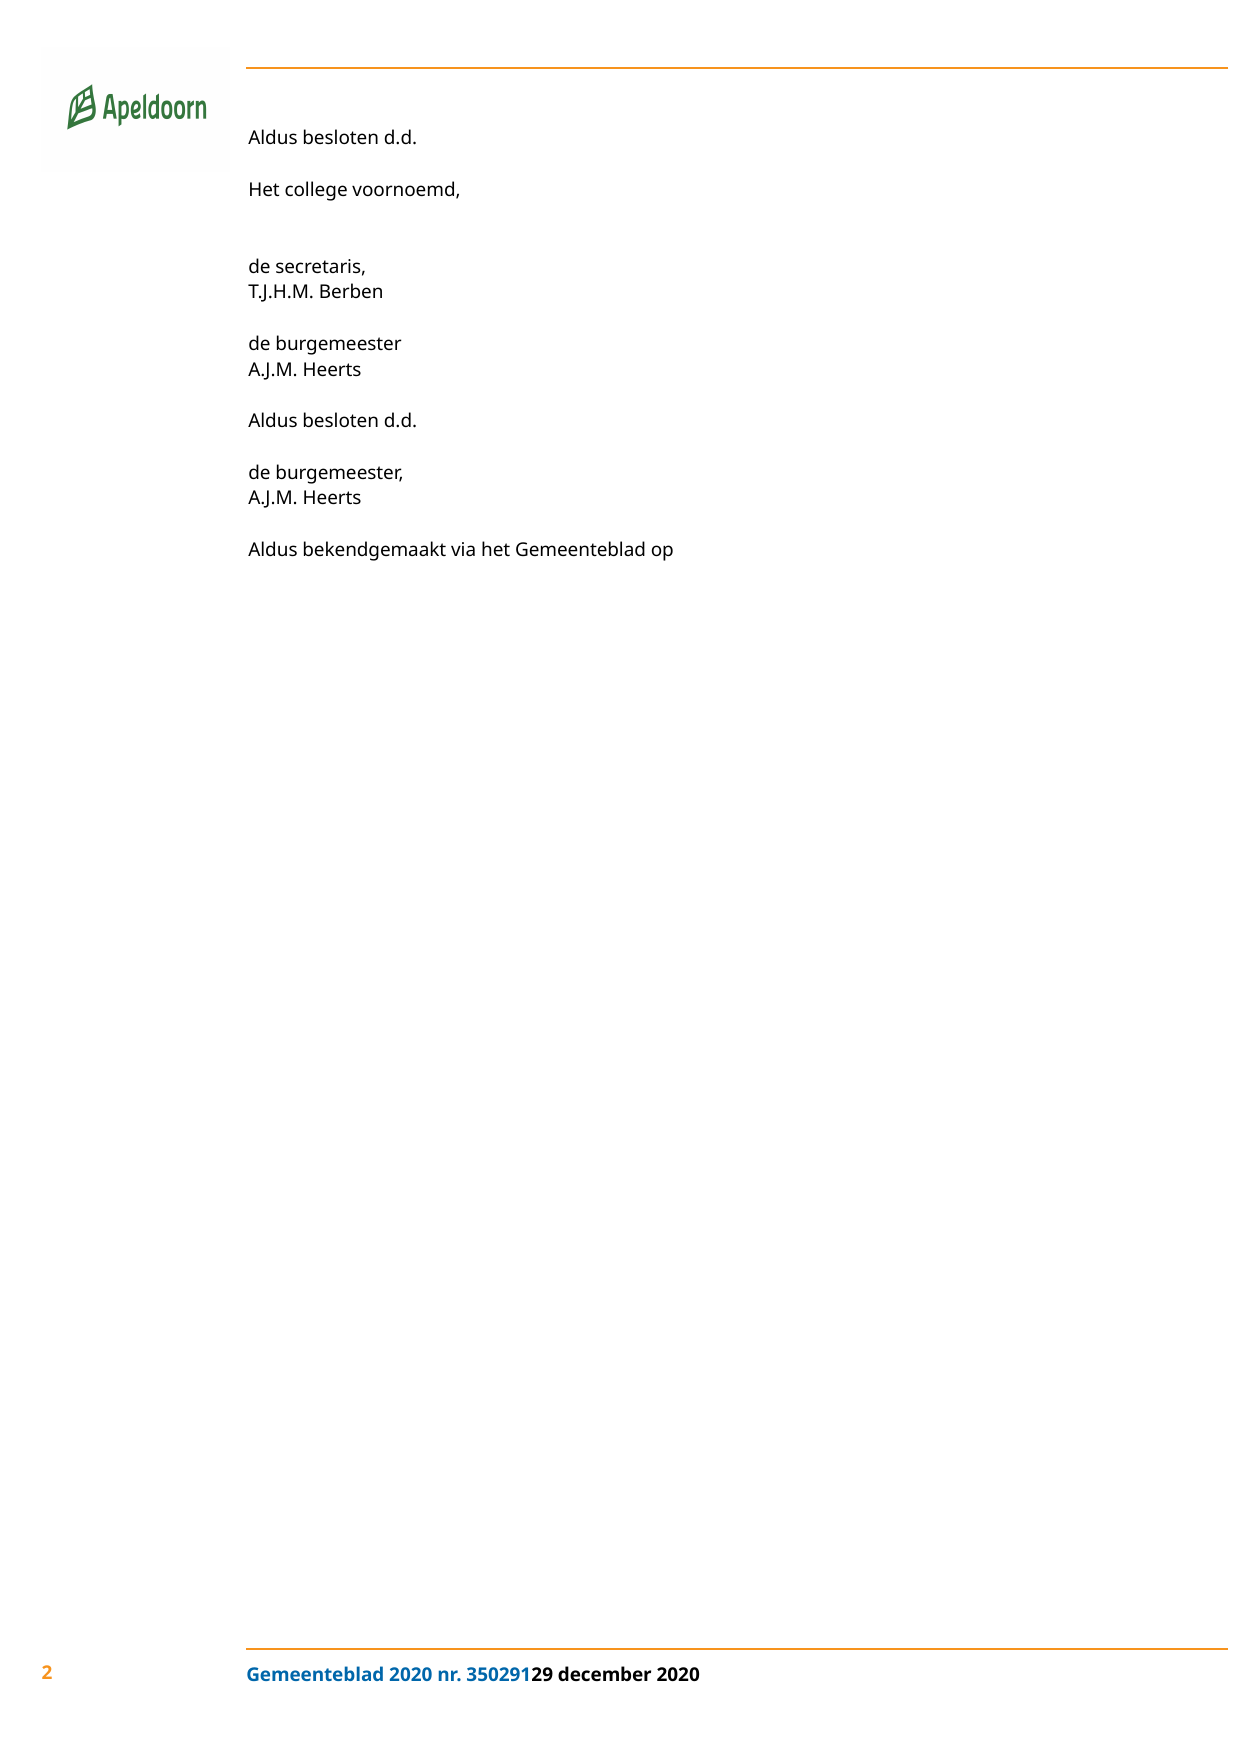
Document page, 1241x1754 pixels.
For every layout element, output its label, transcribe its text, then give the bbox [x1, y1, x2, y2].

text de burgemeester, [248, 459, 1152, 484]
text A.J.M. Heerts [248, 484, 1152, 510]
text Het college voornoemd, [248, 176, 1152, 202]
text Aldus besloten d.d. [248, 407, 1152, 433]
text T.J.H.M. Berben [248, 279, 1152, 304]
text Aldus besloten d.d. [248, 124, 1152, 150]
text A.J.M. Heerts [248, 356, 1152, 382]
text de burgemeester [248, 330, 1152, 356]
text Aldus bekendgemaakt via het Gemeenteblad op [248, 536, 1152, 562]
picture [41, 47, 231, 172]
text de secretaris, [248, 253, 1152, 279]
